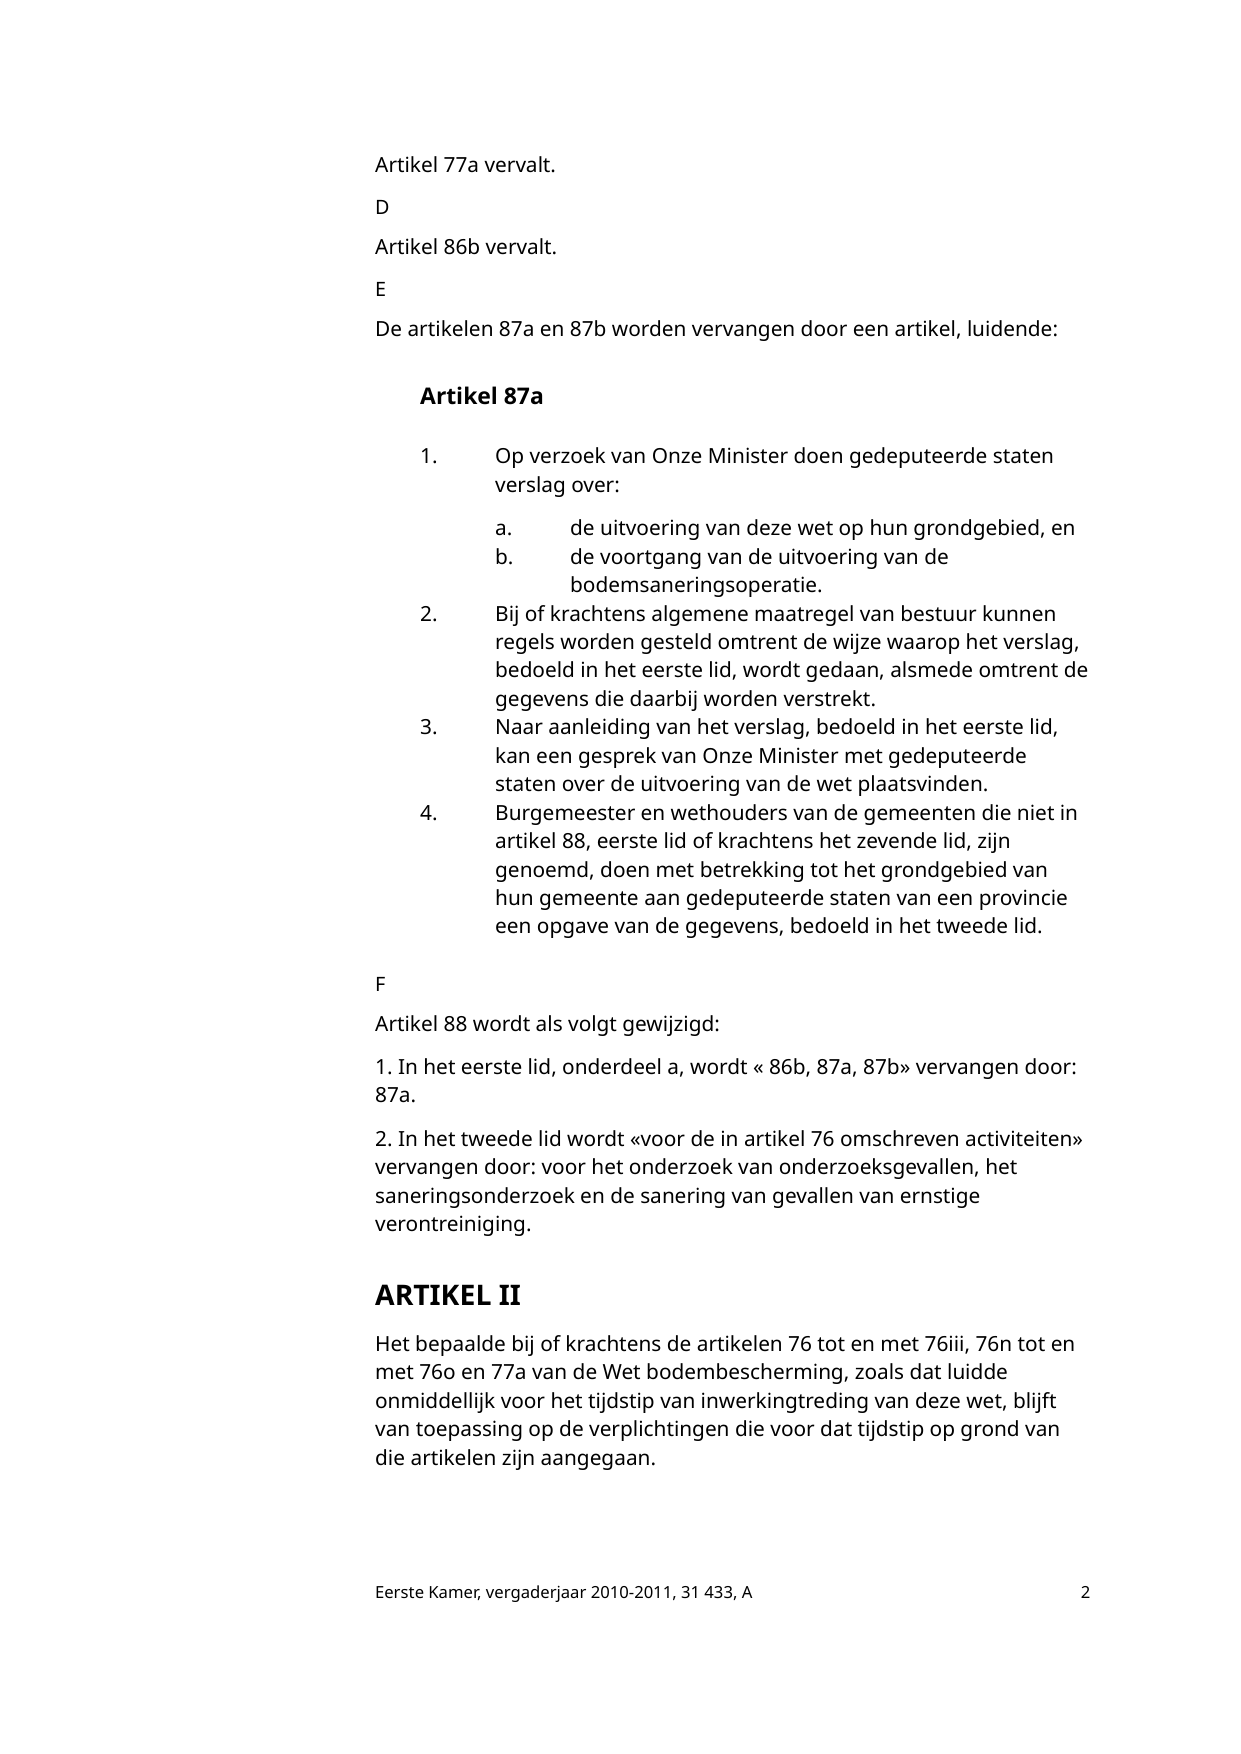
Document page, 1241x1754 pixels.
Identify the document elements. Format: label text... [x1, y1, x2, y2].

list de uitvoering van deze wet op hun grondgebied, en [495, 513, 1090, 542]
list Naar aanleiding van het verslag, bedoeld in het eerste lid, kan een gesprek van Onze Minister met gedeputeerde staten over de uitvoering van de wet plaatsvinden. [420, 712, 1090, 798]
text Artikel 88 wordt als volgt gewijzigd: [375, 1009, 1090, 1037]
text Het bepaalde bij of krachtens de artikelen 76 tot en met 76iii, 76n tot en met 76o en 77a van de Wet bodembescherming, zoals dat luidde onmiddellijk voor het tijdstip van inwerkingtreding van deze wet, blijft van toepassing op de verplichtingen die voor dat tijdstip op grond van die artikelen zijn aangegaan. [375, 1329, 1090, 1471]
text De artikelen 87a en 87b worden vervangen door een artikel, luidende: [375, 314, 1090, 343]
list Bij of krachtens algemene maatregel van bestuur kunnen regels worden gesteld omtrent de wijze waarop het verslag, bedoeld in het eerste lid, wordt gedaan, alsmede omtrent de gegevens die daarbij worden verstrekt. [420, 599, 1090, 712]
list Burgemeester en wethouders van de gemeenten die niet in artikel 88, eerste lid of krachtens het zevende lid, zijn genoemd, doen met betrekking tot het grondgebied van hun gemeente aan gedeputeerde staten van een provincie een opgave van de gegevens, bedoeld in het tweede lid. [420, 798, 1090, 940]
list Op verzoek van Onze Minister doen gedeputeerde staten verslag over: [420, 442, 1090, 498]
text Artikel 77a vervalt. [375, 150, 1090, 178]
text 2. In het tweede lid wordt «voor de in artikel 76 omschreven activiteiten» vervangen door: voor het onderzoek van onderzoeksgevallen, het saneringsonderzoek en de sanering van gevallen van ernstige verontreiniging. [375, 1124, 1090, 1238]
text 1. In het eerste lid, onderdeel a, wordt « 86b, 87a, 87b» vervangen door: 87a. [375, 1052, 1090, 1109]
subtitle ARTIKEL II [375, 1275, 1090, 1314]
list de voortgang van de uitvoering van de bodemsaneringsoperatie. [495, 542, 1090, 599]
text D [375, 193, 1090, 220]
text Artikel 86b vervalt. [375, 232, 1090, 261]
text E [375, 276, 1090, 303]
text F [375, 970, 1090, 997]
subtitle Artikel 87a [420, 380, 1090, 412]
